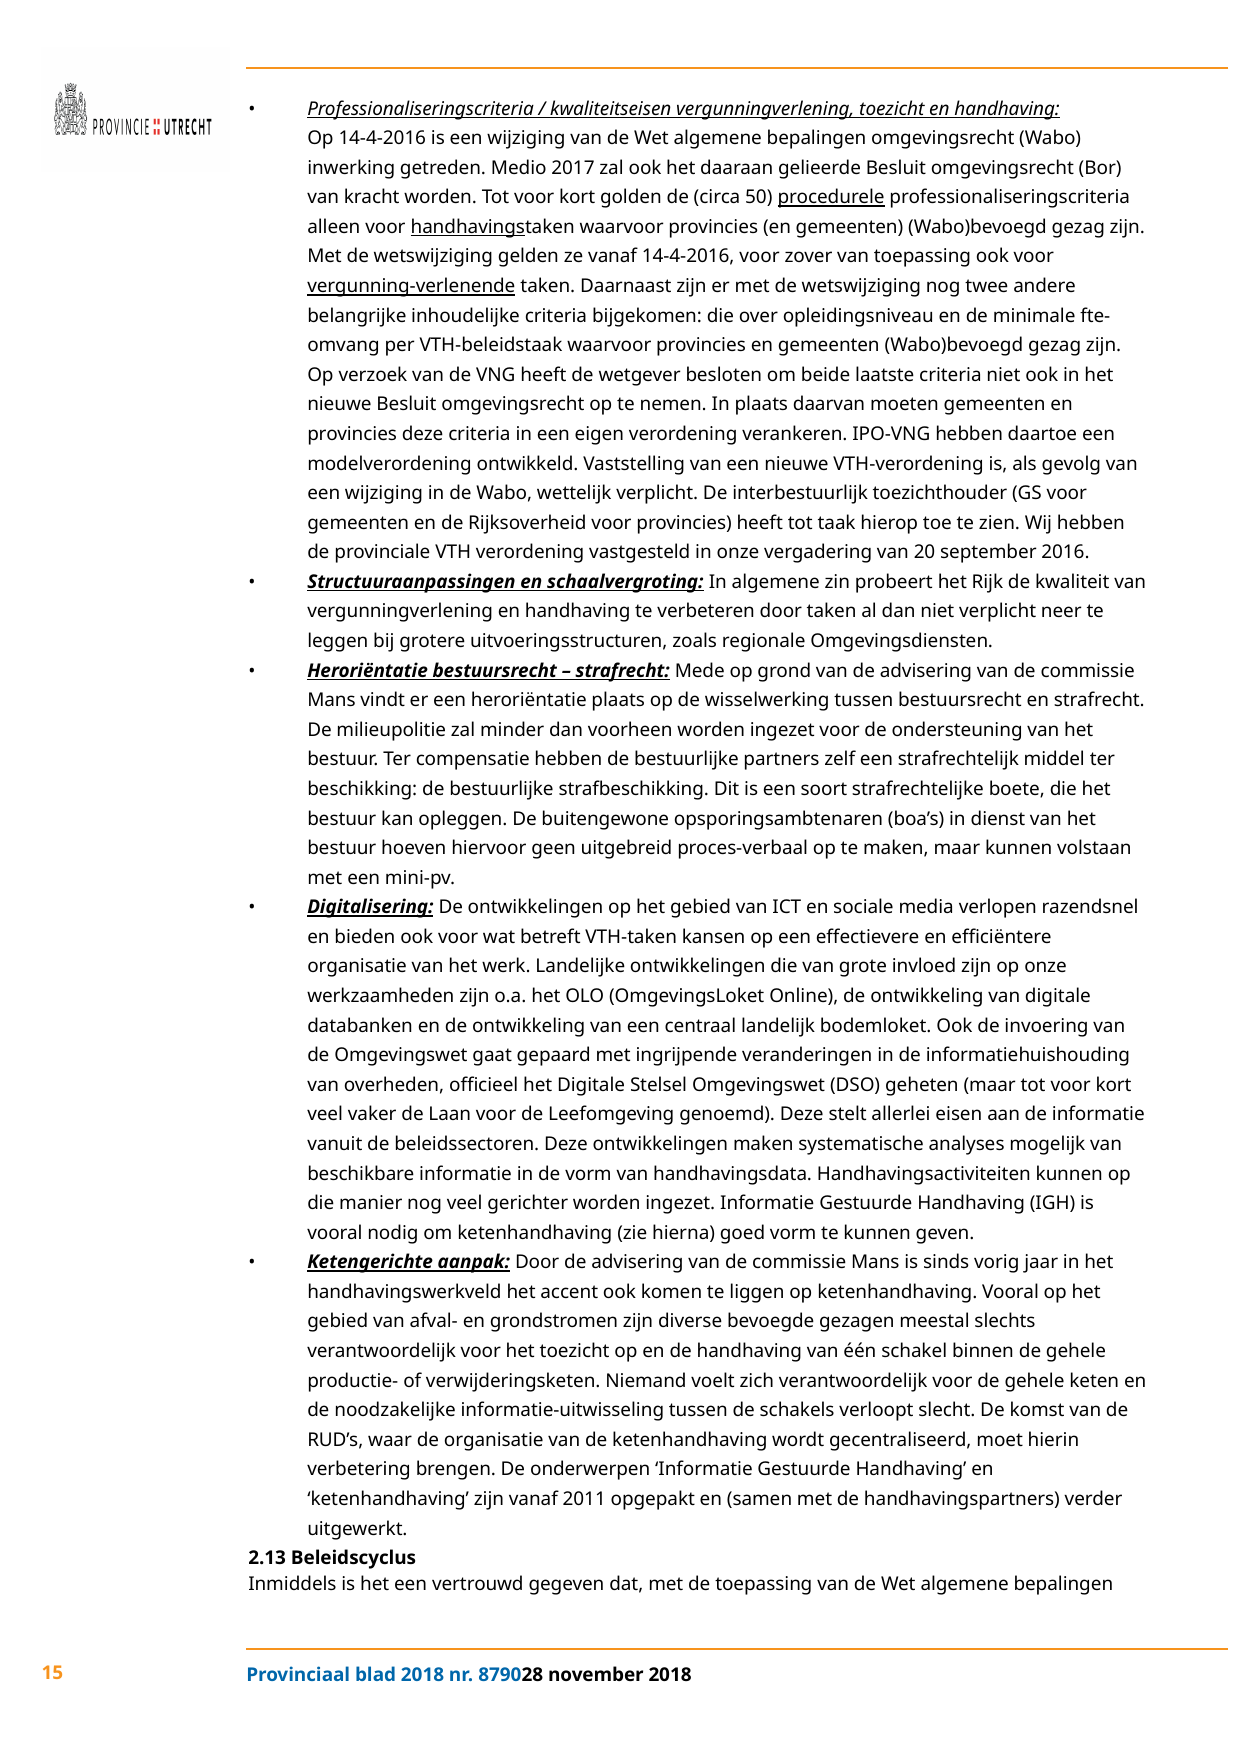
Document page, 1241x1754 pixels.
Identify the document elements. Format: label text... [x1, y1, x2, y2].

list Heroriëntatie bestuursrecht – strafrecht: Mede op grond van de advisering van de commissie Mans vindt er een heroriëntatie plaats op de wisselwerking tussen bestuursrecht en strafrecht. De milieupolitie zal minder dan voorheen worden ingezet voor de ondersteuning van het bestuur. Ter compensatie hebben de bestuurlijke partners zelf een strafrechtelijk middel ter beschikking: de bestuurlijke strafbeschikking. Dit is een soort strafrechtelijke boete, die het bestuur kan opleggen. De buitengewone opsporingsambtenaren (boa’s) in dienst van het bestuur hoeven hiervoor geen uitgebreid proces-verbaal op te maken, maar kunnen volstaan met een mini-pv. [248, 657, 1152, 890]
list Structuuraanpassingen en schaalvergroting: In algemene zin probeert het Rijk de kwaliteit van vergunningverlening en handhaving te verbeteren door taken al dan niet verplicht neer te leggen bij grotere uitvoeringsstructuren, zoals regionale Omgevingsdiensten. [248, 568, 1152, 653]
text 2.13 Beleidscyclus [248, 1544, 1152, 1570]
picture [41, 47, 231, 172]
list Op 14-4-2016 is een wijziging van de Wet algemene bepalingen omgevingsrecht (Wabo) inwerking getreden. Medio 2017 zal ook het daaraan gelieerde Besluit omgevingsrecht (Bor) van kracht worden. Tot voor kort golden de (circa 50) procedurele professionaliseringscriteria alleen voor handhavingstaken waarvoor provincies (en gemeenten) (Wabo)bevoegd gezag zijn. Met de wetswijziging gelden ze vanaf 14-4-2016, voor zover van toepassing ook voor vergunning-verlenende taken. Daarnaast zijn er met de wetswijziging nog twee andere belangrijke inhoudelijke criteria bijgekomen: die over opleidingsniveau en de minimale fte-omvang per VTH-beleidstaak waarvoor provincies en gemeenten (Wabo)bevoegd gezag zijn. Op verzoek van de VNG heeft de wetgever besloten om beide laatste criteria niet ook in het nieuwe Besluit omgevingsrecht op te nemen. In plaats daarvan moeten gemeenten en provincies deze criteria in een eigen verordening verankeren. IPO-VNG hebben daartoe een modelverordening ontwikkeld. Vaststelling van een nieuwe VTH-verordening is, als gevolg van een wijziging in de Wabo, wettelijk verplicht. De interbestuurlijk toezichthouder (GS voor gemeenten en de Rijksoverheid voor provincies) heeft tot taak hierop toe te zien. Wij hebben de provinciale VTH verordening vastgesteld in onze vergadering van 20 september 2016. [248, 124, 1152, 564]
list Professionaliseringscriteria / kwaliteitseisen vergunningverlening, toezicht en handhaving: [248, 95, 1152, 121]
text Inmiddels is het een vertrouwd gegeven dat, met de toepassing van de Wet algemene bepalingen [248, 1570, 1152, 1596]
list Digitalisering: De ontwikkelingen op het gebied van ICT en sociale media verlopen razendsnel en bieden ook voor wat betreft VTH-taken kansen op een effectievere en efficiëntere organisatie van het werk. Landelijke ontwikkelingen die van grote invloed zijn op onze werkzaamheden zijn o.a. het OLO (OmgevingsLoket Online), de ontwikkeling van digitale databanken en de ontwikkeling van een centraal landelijk bodemloket. Ook de invoering van de Omgevingswet gaat gepaard met ingrijpende veranderingen in de informatiehuishouding van overheden, officieel het Digitale Stelsel Omgevingswet (DSO) geheten (maar tot voor kort veel vaker de Laan voor de Leefomgeving genoemd). Deze stelt allerlei eisen aan de informatie vanuit de beleidssectoren. Deze ontwikkelingen maken systematische analyses mogelijk van beschikbare informatie in de vorm van handhavingsdata. Handhavingsactiviteiten kunnen op die manier nog veel gerichter worden ingezet. Informatie Gestuurde Handhaving (IGH) is vooral nodig om ketenhandhaving (zie hierna) goed vorm te kunnen geven. [248, 893, 1152, 1245]
list Ketengerichte aanpak: Door de advisering van de commissie Mans is sinds vorig jaar in het handhavingswerkveld het accent ook komen te liggen op ketenhandhaving. Vooral op het gebied van afval- en grondstromen zijn diverse bevoegde gezagen meestal slechts verantwoordelijk voor het toezicht op en de handhaving van één schakel binnen de gehele productie- of verwijderingsketen. Niemand voelt zich verantwoordelijk voor de gehele keten en de noodzakelijke informatie-uitwisseling tussen de schakels verloopt slecht. De komst van de RUD’s, waar de organisatie van de ketenhandhaving wordt gecentraliseerd, moet hierin verbetering brengen. De onderwerpen ‘Informatie Gestuurde Handhaving’ en ‘ketenhandhaving’ zijn vanaf 2011 opgepakt en (samen met de handhavingspartners) verder uitgewerkt. [248, 1248, 1152, 1541]
